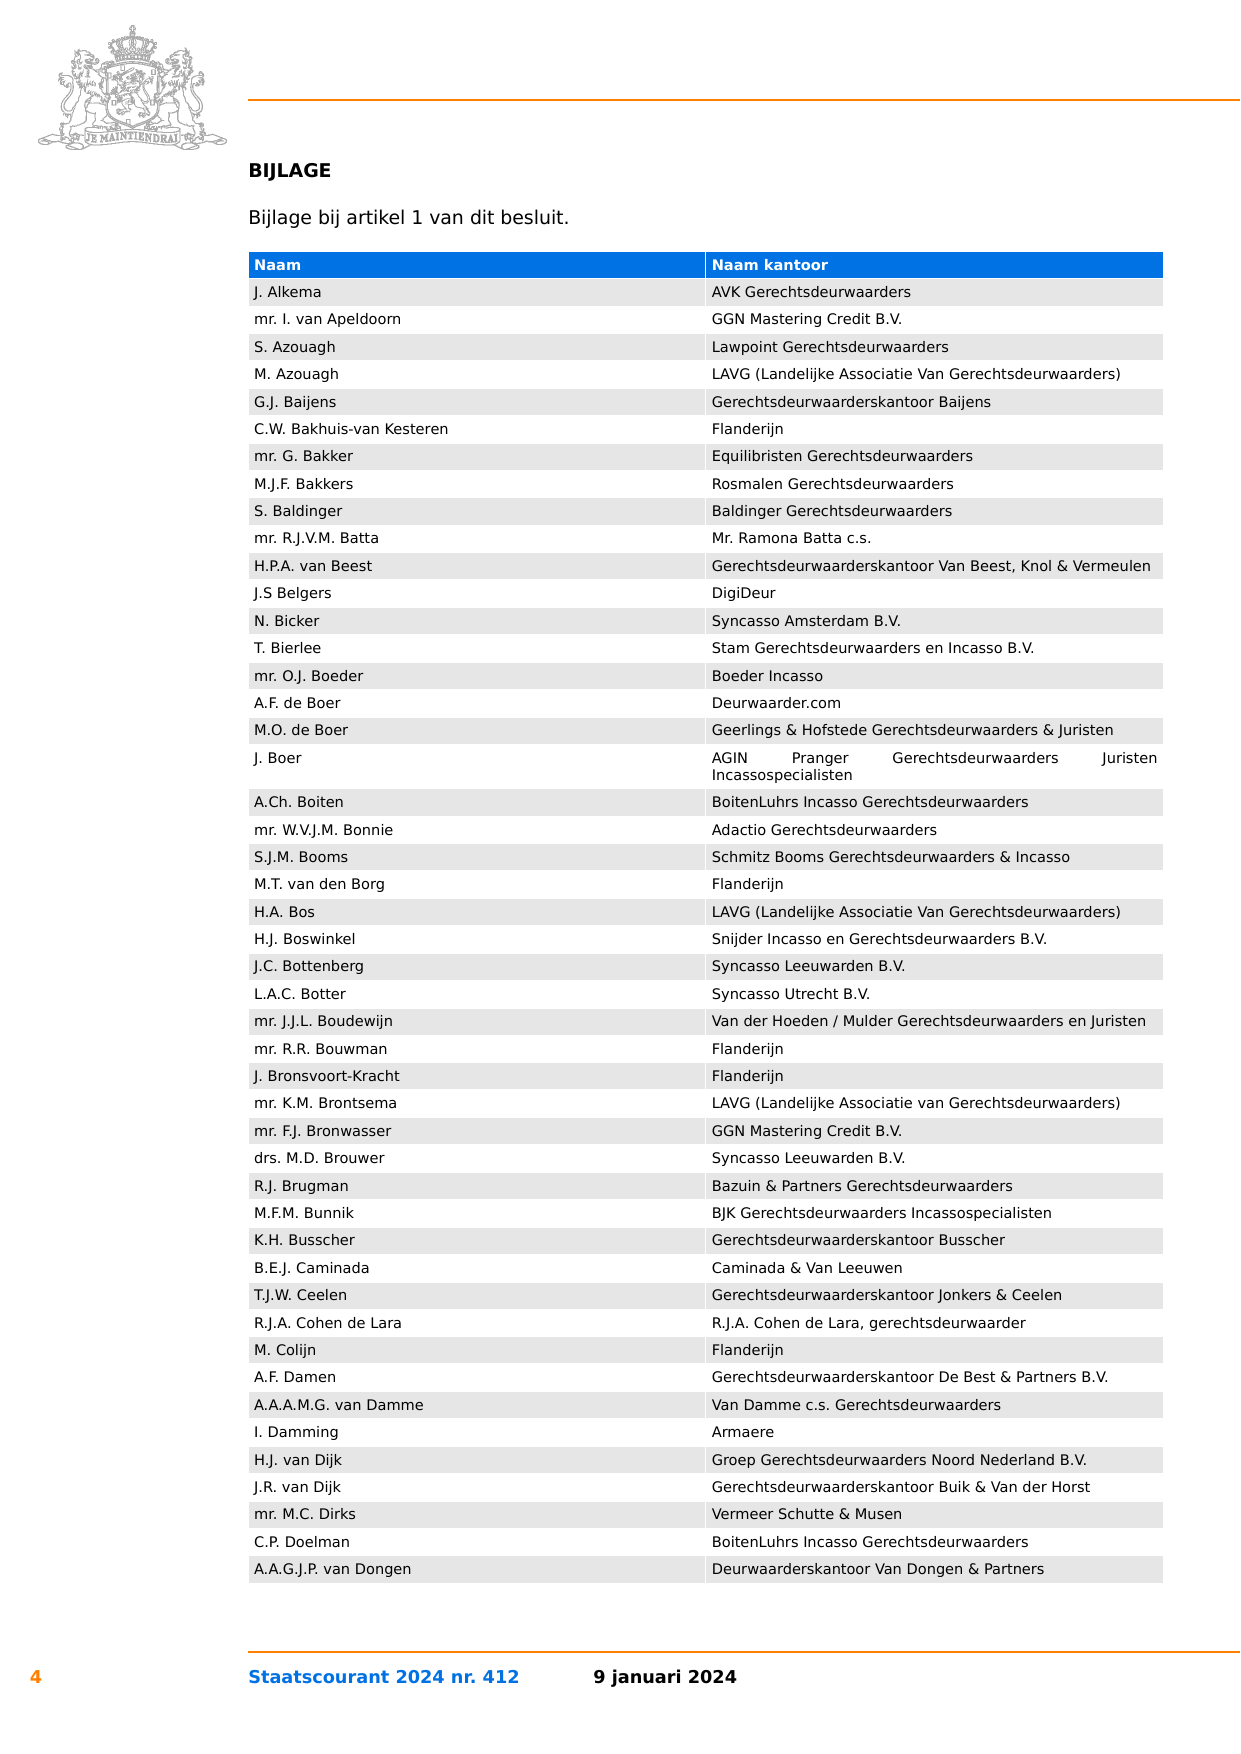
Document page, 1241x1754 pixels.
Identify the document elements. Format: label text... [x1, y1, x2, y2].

table_cell Schmitz Booms Gerechtsdeurwaarders & Incasso [706, 844, 1163, 870]
table_cell S. Azouagh [249, 334, 705, 360]
table_cell T. Bierlee [249, 635, 705, 662]
table_cell A.F. Damen [249, 1365, 705, 1391]
table_cell H.P.A. van Beest [249, 553, 705, 579]
table_cell Gerechtsdeurwaarderskantoor Buik & Van der Horst [706, 1474, 1163, 1501]
table_cell mr. R.R. Bouwman [249, 1036, 705, 1062]
table_cell J. Bronsvoort-Kracht [249, 1063, 705, 1089]
table_cell H.J. Boswinkel [249, 926, 705, 953]
table_cell A.F. de Boer [249, 690, 705, 716]
table_cell M.J.F. Bakkers [249, 471, 705, 497]
table_cell Adactio Gerechtsdeurwaarders [706, 817, 1163, 843]
table_cell M.F.M. Bunnik [249, 1200, 705, 1227]
table_cell Flanderijn [706, 1063, 1163, 1089]
table_cell H.J. van Dijk [249, 1447, 705, 1473]
table_cell mr. M.C. Dirks [249, 1502, 705, 1528]
table_cell Baldinger Gerechtsdeurwaarders [706, 498, 1163, 525]
table_cell J. Boer [249, 745, 705, 788]
table_cell AGIN Pranger Gerechtsdeurwaarders Juristen Incassospecialisten [706, 745, 1163, 788]
picture [38, 25, 227, 150]
table_cell Groep Gerechtsdeurwaarders Noord Nederland B.V. [706, 1447, 1163, 1473]
table_cell Flanderijn [706, 1337, 1163, 1363]
table_cell Deurwaarder.com [706, 690, 1163, 716]
table_cell L.A.C. Botter [249, 981, 705, 1007]
table_cell Van Damme c.s. Gerechtsdeurwaarders [706, 1392, 1163, 1418]
table_cell BJK Gerechtsdeurwaarders Incassospecialisten [706, 1200, 1163, 1227]
table_cell Geerlings & Hofstede Gerechtsdeurwaarders & Juristen [706, 718, 1163, 744]
table_cell A.A.A.M.G. van Damme [249, 1392, 705, 1418]
table_cell Van der Hoeden / Mulder Gerechtsdeurwaarders en Juristen [706, 1009, 1163, 1035]
table_cell Syncasso Leeuwarden B.V. [706, 954, 1163, 980]
table_cell BoitenLuhrs Incasso Gerechtsdeurwaarders [706, 1529, 1163, 1555]
table_cell AVK Gerechtsdeurwaarders [706, 279, 1163, 306]
table_cell DigiDeur [706, 581, 1163, 607]
table_cell Flanderijn [706, 871, 1163, 898]
table_cell Syncasso Leeuwarden B.V. [706, 1145, 1163, 1172]
table_cell Lawpoint Gerechtsdeurwaarders [706, 334, 1163, 360]
table_header Naam kantoor [706, 252, 1163, 278]
table_cell mr. J.J.L. Boudewijn [249, 1009, 705, 1035]
text Bijlage bij artikel 1 van dit besluit. [248, 207, 1163, 229]
table_cell G.J. Baijens [249, 389, 705, 415]
table_cell Snijder Incasso en Gerechtsdeurwaarders B.V. [706, 926, 1163, 953]
table_cell H.A. Bos [249, 899, 705, 925]
table_cell GGN Mastering Credit B.V. [706, 1118, 1163, 1144]
subtitle BIJLAGE [248, 160, 1163, 182]
table_cell M.O. de Boer [249, 718, 705, 744]
table_cell K.H. Busscher [249, 1228, 705, 1254]
table_cell R.J. Brugman [249, 1173, 705, 1199]
table_cell Stam Gerechtsdeurwaarders en Incasso B.V. [706, 635, 1163, 662]
table_cell A.Ch. Boiten [249, 789, 705, 816]
table_cell Boeder Incasso [706, 663, 1163, 689]
table_cell C.W. Bakhuis-van Kesteren [249, 416, 705, 442]
table_cell Rosmalen Gerechtsdeurwaarders [706, 471, 1163, 497]
table_cell A.A.G.J.P. van Dongen [249, 1556, 705, 1583]
table_cell J.S Belgers [249, 581, 705, 607]
table_cell Gerechtsdeurwaarderskantoor Van Beest, Knol & Vermeulen [706, 553, 1163, 579]
table_cell M. Colijn [249, 1337, 705, 1363]
table_cell I. Damming [249, 1419, 705, 1446]
table_cell Caminada & Van Leeuwen [706, 1255, 1163, 1281]
table_cell R.J.A. Cohen de Lara, gerechtsdeurwaarder [706, 1310, 1163, 1336]
table_cell Vermeer Schutte & Musen [706, 1502, 1163, 1528]
table_cell J.R. van Dijk [249, 1474, 705, 1501]
table_cell Gerechtsdeurwaarderskantoor Baijens [706, 389, 1163, 415]
table_cell M. Azouagh [249, 361, 705, 388]
table_cell Syncasso Amsterdam B.V. [706, 608, 1163, 634]
table_cell Deurwaarderskantoor Van Dongen & Partners [706, 1556, 1163, 1583]
table_cell N. Bicker [249, 608, 705, 634]
table_cell Gerechtsdeurwaarderskantoor De Best & Partners B.V. [706, 1365, 1163, 1391]
table_cell S. Baldinger [249, 498, 705, 525]
table_cell Equilibristen Gerechtsdeurwaarders [706, 444, 1163, 470]
table_cell Armaere [706, 1419, 1163, 1446]
table_header Naam [249, 252, 705, 278]
table_cell GGN Mastering Credit B.V. [706, 307, 1163, 333]
table_cell mr. G. Bakker [249, 444, 705, 470]
table_cell R.J.A. Cohen de Lara [249, 1310, 705, 1336]
table_cell Gerechtsdeurwaarderskantoor Busscher [706, 1228, 1163, 1254]
table_cell Bazuin & Partners Gerechtsdeurwaarders [706, 1173, 1163, 1199]
table_cell drs. M.D. Brouwer [249, 1145, 705, 1172]
table_cell mr. K.M. Brontsema [249, 1091, 705, 1117]
table_cell mr. F.J. Bronwasser [249, 1118, 705, 1144]
table_cell BoitenLuhrs Incasso Gerechtsdeurwaarders [706, 789, 1163, 816]
table_cell Flanderijn [706, 416, 1163, 442]
table_cell J. Alkema [249, 279, 705, 306]
table_cell mr. W.V.J.M. Bonnie [249, 817, 705, 843]
table_cell C.P. Doelman [249, 1529, 705, 1555]
table_cell mr. O.J. Boeder [249, 663, 705, 689]
table_cell B.E.J. Caminada [249, 1255, 705, 1281]
table_cell Gerechtsdeurwaarderskantoor Jonkers & Ceelen [706, 1283, 1163, 1309]
table_cell Mr. Ramona Batta c.s. [706, 526, 1163, 552]
table_cell LAVG (Landelijke Associatie van Gerechtsdeurwaarders) [706, 1091, 1163, 1117]
table_cell Flanderijn [706, 1036, 1163, 1062]
table_cell J.C. Bottenberg [249, 954, 705, 980]
table_cell mr. R.J.V.M. Batta [249, 526, 705, 552]
table_cell Syncasso Utrecht B.V. [706, 981, 1163, 1007]
table_cell M.T. van den Borg [249, 871, 705, 898]
table_cell S.J.M. Booms [249, 844, 705, 870]
table_cell LAVG (Landelijke Associatie Van Gerechtsdeurwaarders) [706, 899, 1163, 925]
table_cell LAVG (Landelijke Associatie Van Gerechtsdeurwaarders) [706, 361, 1163, 388]
table_cell mr. I. van Apeldoorn [249, 307, 705, 333]
table_cell T.J.W. Ceelen [249, 1283, 705, 1309]
